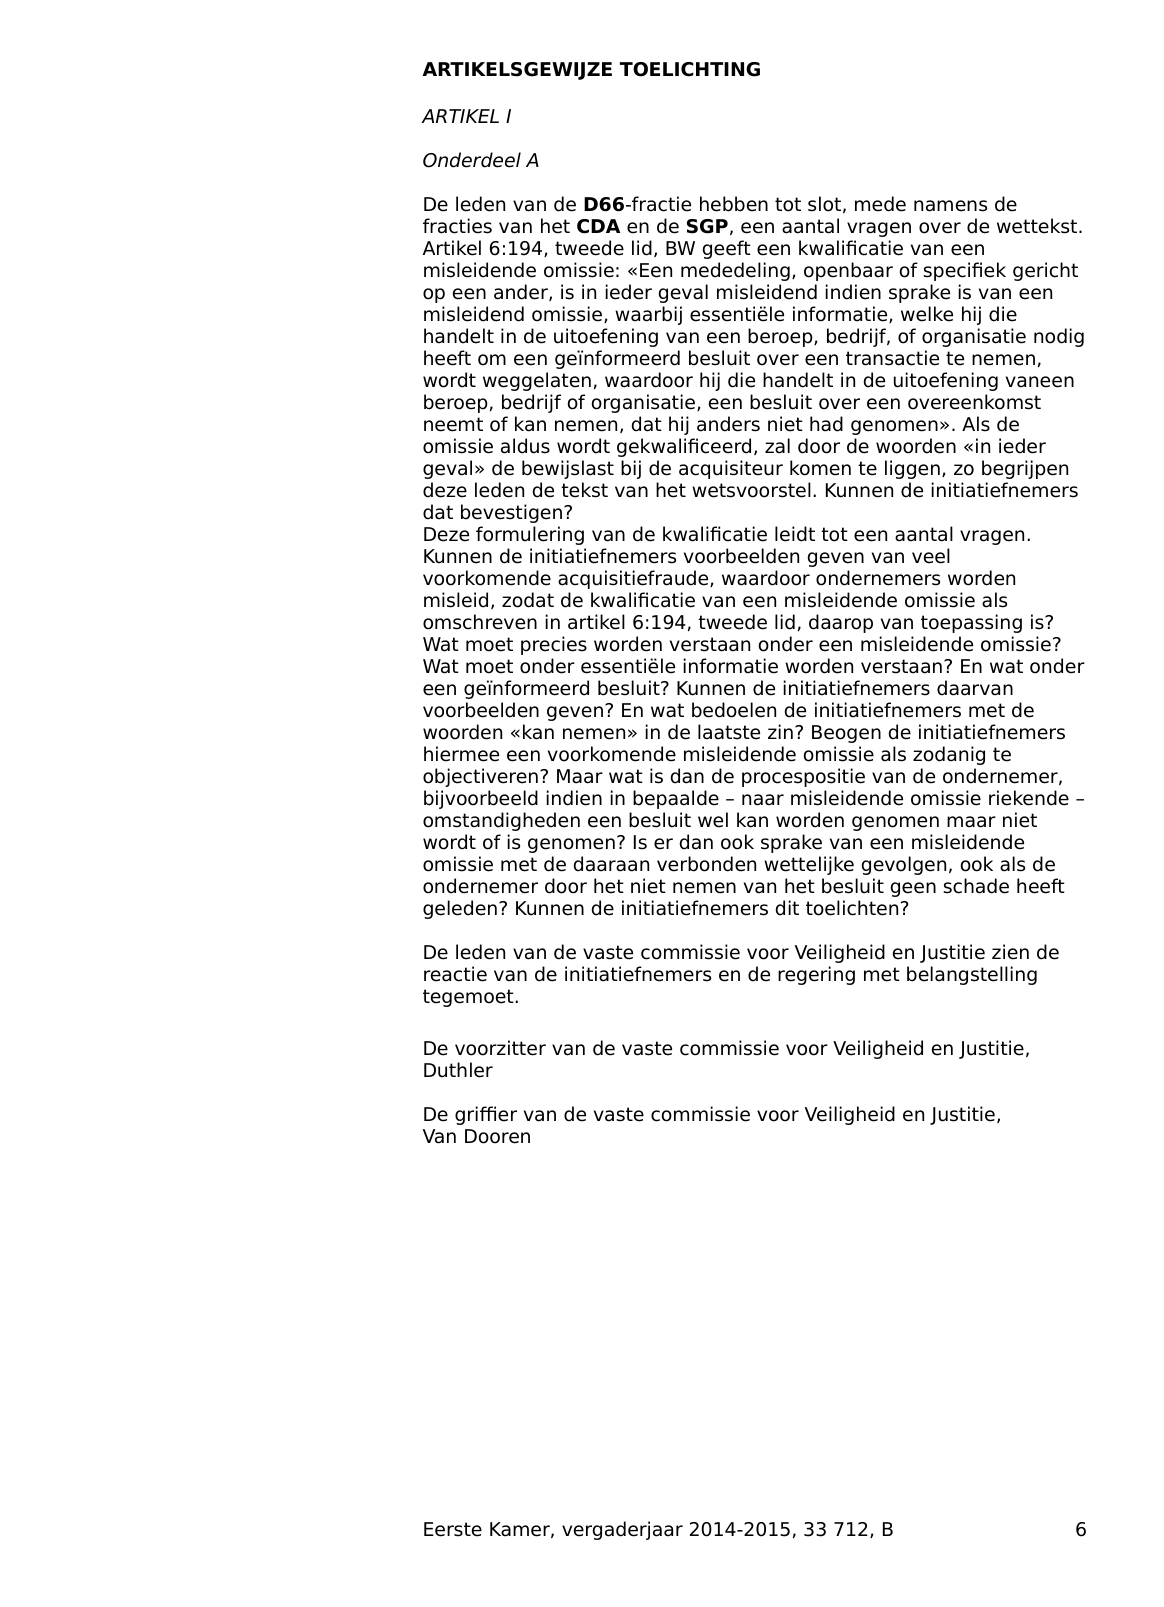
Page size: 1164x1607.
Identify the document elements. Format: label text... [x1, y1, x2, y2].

subtitle ARTIKELSGEWIJZE TOELICHTING [422, 59, 1087, 81]
text De voorzitter van de vaste commissie voor Veiligheid en Justitie, Duthler [422, 1038, 1087, 1082]
text Deze formulering van de kwalificatie leidt tot een aantal vragen. Kunnen de initiatiefnemers voorbeelden geven van veel voorkomende acquisitiefraude, waardoor ondernemers worden misleid, zodat de kwalificatie van een misleidende omissie als omschreven in artikel 6:194, tweede lid, daarop van toepassing is? Wat moet precies worden verstaan onder een misleidende omissie? Wat moet onder essentiële informatie worden verstaan? En wat onder een geïnformeerd besluit? Kunnen de initiatiefnemers daarvan voorbeelden geven? En wat bedoelen de initiatiefnemers met de woorden «kan nemen» in de laatste zin? Beogen de initiatiefnemers hiermee een voorkomende misleidende omissie als zodanig te objectiveren? Maar wat is dan de procespositie van de ondernemer, bijvoorbeeld indien in bepaalde – naar misleidende omissie riekende – omstandigheden een besluit wel kan worden genomen maar niet wordt of is genomen? Is er dan ook sprake van een misleidende omissie met de daaraan verbonden wettelijke gevolgen, ook als de ondernemer door het niet nemen van het besluit geen schade heeft geleden? Kunnen de initiatiefnemers dit toelichten? [422, 524, 1087, 920]
subtitle Onderdeel A [422, 150, 1087, 172]
text De griffier van de vaste commissie voor Veiligheid en Justitie, Van Dooren [422, 1104, 1087, 1148]
text De leden van de vaste commissie voor Veiligheid en Justitie zien de reactie van de initiatiefnemers en de regering met belangstelling tegemoet. [422, 942, 1087, 1008]
subtitle ARTIKEL I [422, 106, 1087, 128]
text De leden van de D66-fractie hebben tot slot, mede namens de fracties van het CDA en de SGP, een aantal vragen over de wettekst. Artikel 6:194, tweede lid, BW geeft een kwalificatie van een misleidende omissie: «Een mededeling, openbaar of specifiek gericht op een ander, is in ieder geval misleidend indien sprake is van een misleidend omissie, waarbij essentiële informatie, welke hij die handelt in de uitoefening van een beroep, bedrijf, of organisatie nodig heeft om een geïnformeerd besluit over een transactie te nemen, wordt weggelaten, waardoor hij die handelt in de uitoefening vaneen beroep, bedrijf of organisatie, een besluit over een overeenkomst neemt of kan nemen, dat hij anders niet had genomen». Als de omissie aldus wordt gekwalificeerd, zal door de woorden «in ieder geval» de bewijslast bij de acquisiteur komen te liggen, zo begrijpen deze leden de tekst van het wetsvoorstel. Kunnen de initiatiefnemers dat bevestigen? [422, 194, 1087, 524]
